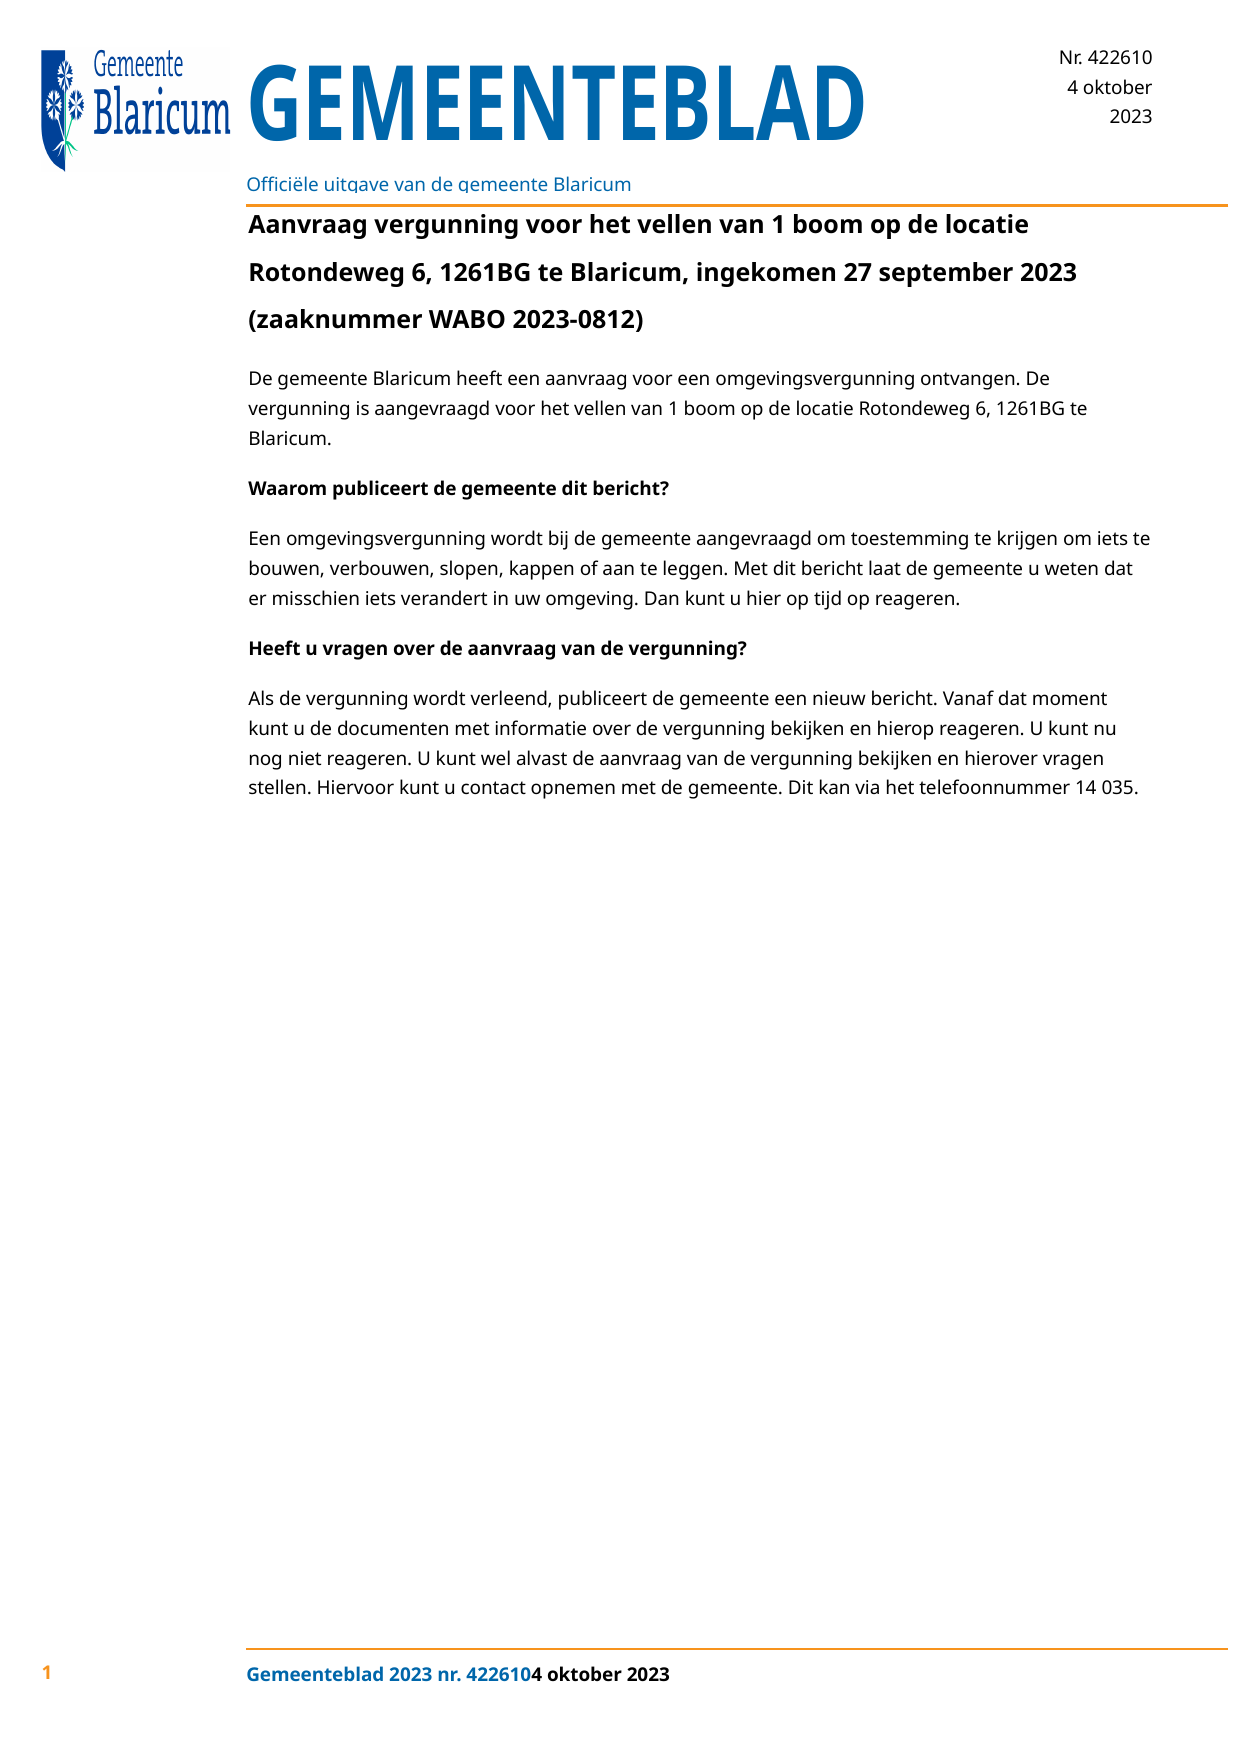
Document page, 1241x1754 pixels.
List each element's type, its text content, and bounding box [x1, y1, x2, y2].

text Heeft u vragen over de aanvraag van de vergunning? [248, 635, 1152, 661]
picture [41, 47, 231, 172]
text Als de vergunning wordt verleend, publiceert de gemeente een nieuw bericht. Vanaf dat moment kunt u de documenten met informatie over de vergunning bekijken en hierop reageren. U kunt nu nog niet reageren. U kunt wel alvast de aanvraag van de vergunning bekijken en hierover vragen stellen. Hiervoor kunt u contact opnemen met de gemeente. Dit kan via het telefoonnummer 14 035. [248, 686, 1152, 800]
text Een omgevingsvergunning wordt bij de gemeente aangevraagd om toestemming te krijgen om iets te bouwen, verbouwen, slopen, kappen of aan te leggen. Met dit bericht laat de gemeente u weten dat er misschien iets verandert in uw omgeving. Dan kunt u hier op tijd op reageren. [248, 526, 1152, 610]
text Waarom publiceert de gemeente dit bericht? [248, 475, 1152, 501]
text Aanvraag vergunning voor het vellen van 1 boom op de locatie Rotondeweg 6, 1261BG te Blaricum, ingekomen 27 september 2023 (zaaknummer WABO 2023-0812) [248, 207, 1152, 336]
text De gemeente Blaricum heeft een aanvraag voor een omgevingsvergunning ontvangen. De vergunning is aangevraagd voor het vellen van 1 boom op de locatie Rotondeweg 6, 1261BG te Blaricum. [248, 366, 1152, 450]
